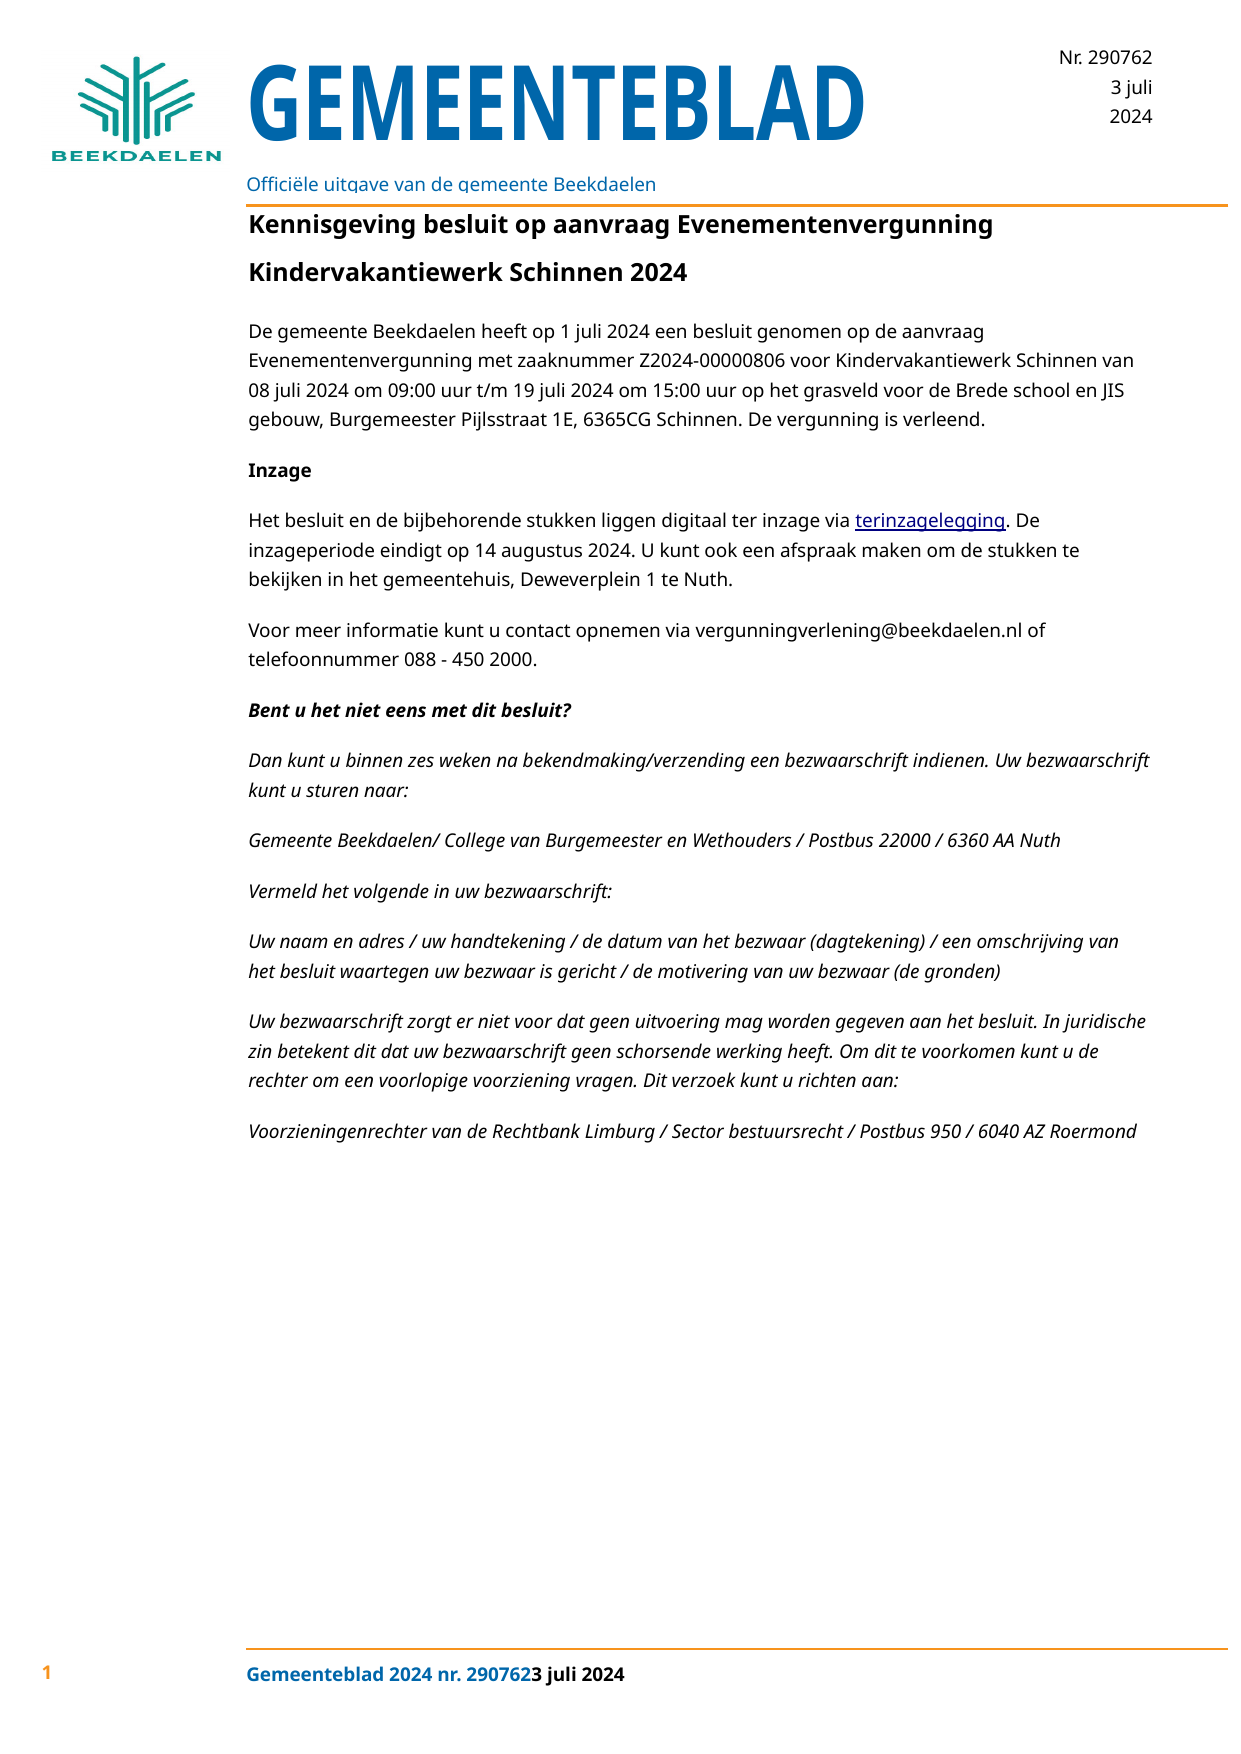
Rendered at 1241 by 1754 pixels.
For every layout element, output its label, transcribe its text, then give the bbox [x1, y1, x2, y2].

text Gemeente Beekdaelen/ College van Burgemeester en Wethouders / Postbus 22000 / 6360 AA Nuth [248, 827, 1152, 853]
text De gemeente Beekdaelen heeft op 1 juli 2024 een besluit genomen op de aanvraag Evenementenvergunning met zaaknummer Z2024-00000806 voor Kindervakantiewerk Schinnen van 08 juli 2024 om 09:00 uur t/m 19 juli 2024 om 15:00 uur op het grasveld voor de Brede school en JIS gebouw, Burgemeester Pijlsstraat 1E, 6365CG Schinnen. De vergunning is verleend. [248, 318, 1152, 432]
text Voor meer informatie kunt u contact opnemen via vergunningverlening@beekdaelen.nl of telefoonnummer 088 - 450 2000. [248, 617, 1152, 672]
text Voorzieningenrechter van de Rechtbank Limburg / Sector bestuursrecht / Postbus 950 / 6040 AZ Roermond [248, 1118, 1152, 1144]
text Uw bezwaarschrift zorgt er niet voor dat geen uitvoering mag worden gegeven aan het besluit. In juridische zin betekent dit dat uw bezwaarschrift geen schorsende werking heeft. Om dit te voorkomen kunt u de rechter om een voorlopige voorziening vragen. Dit verzoek kunt u richten aan: [248, 1008, 1152, 1093]
text Kennisgeving besluit op aanvraag Evenementenvergunning Kindervakantiewerk Schinnen 2024 [248, 207, 1152, 288]
text Bent u het niet eens met dit besluit? [248, 697, 1152, 723]
picture [41, 47, 231, 172]
text Uw naam en adres / uw handtekening / de datum van het bezwaar (dagtekening) / een omschrijving van het besluit waartegen uw bezwaar is gericht / de motivering van uw bezwaar (de gronden) [248, 928, 1152, 984]
text Inzage [248, 457, 1152, 483]
text Dan kunt u binnen zes weken na bekendmaking/verzending een bezwaarschrift indienen. Uw bezwaarschrift kunt u sturen naar: [248, 747, 1152, 803]
text Vermeld het volgende in uw bezwaarschrift: [248, 878, 1152, 904]
text Het besluit en de bijbehorende stukken liggen digitaal ter inzage via terinzagelegging. De inzageperiode eindigt op 14 augustus 2024. U kunt ook een afspraak maken om de stukken te bekijken in het gemeentehuis, Deweverplein 1 te Nuth. [248, 507, 1152, 592]
